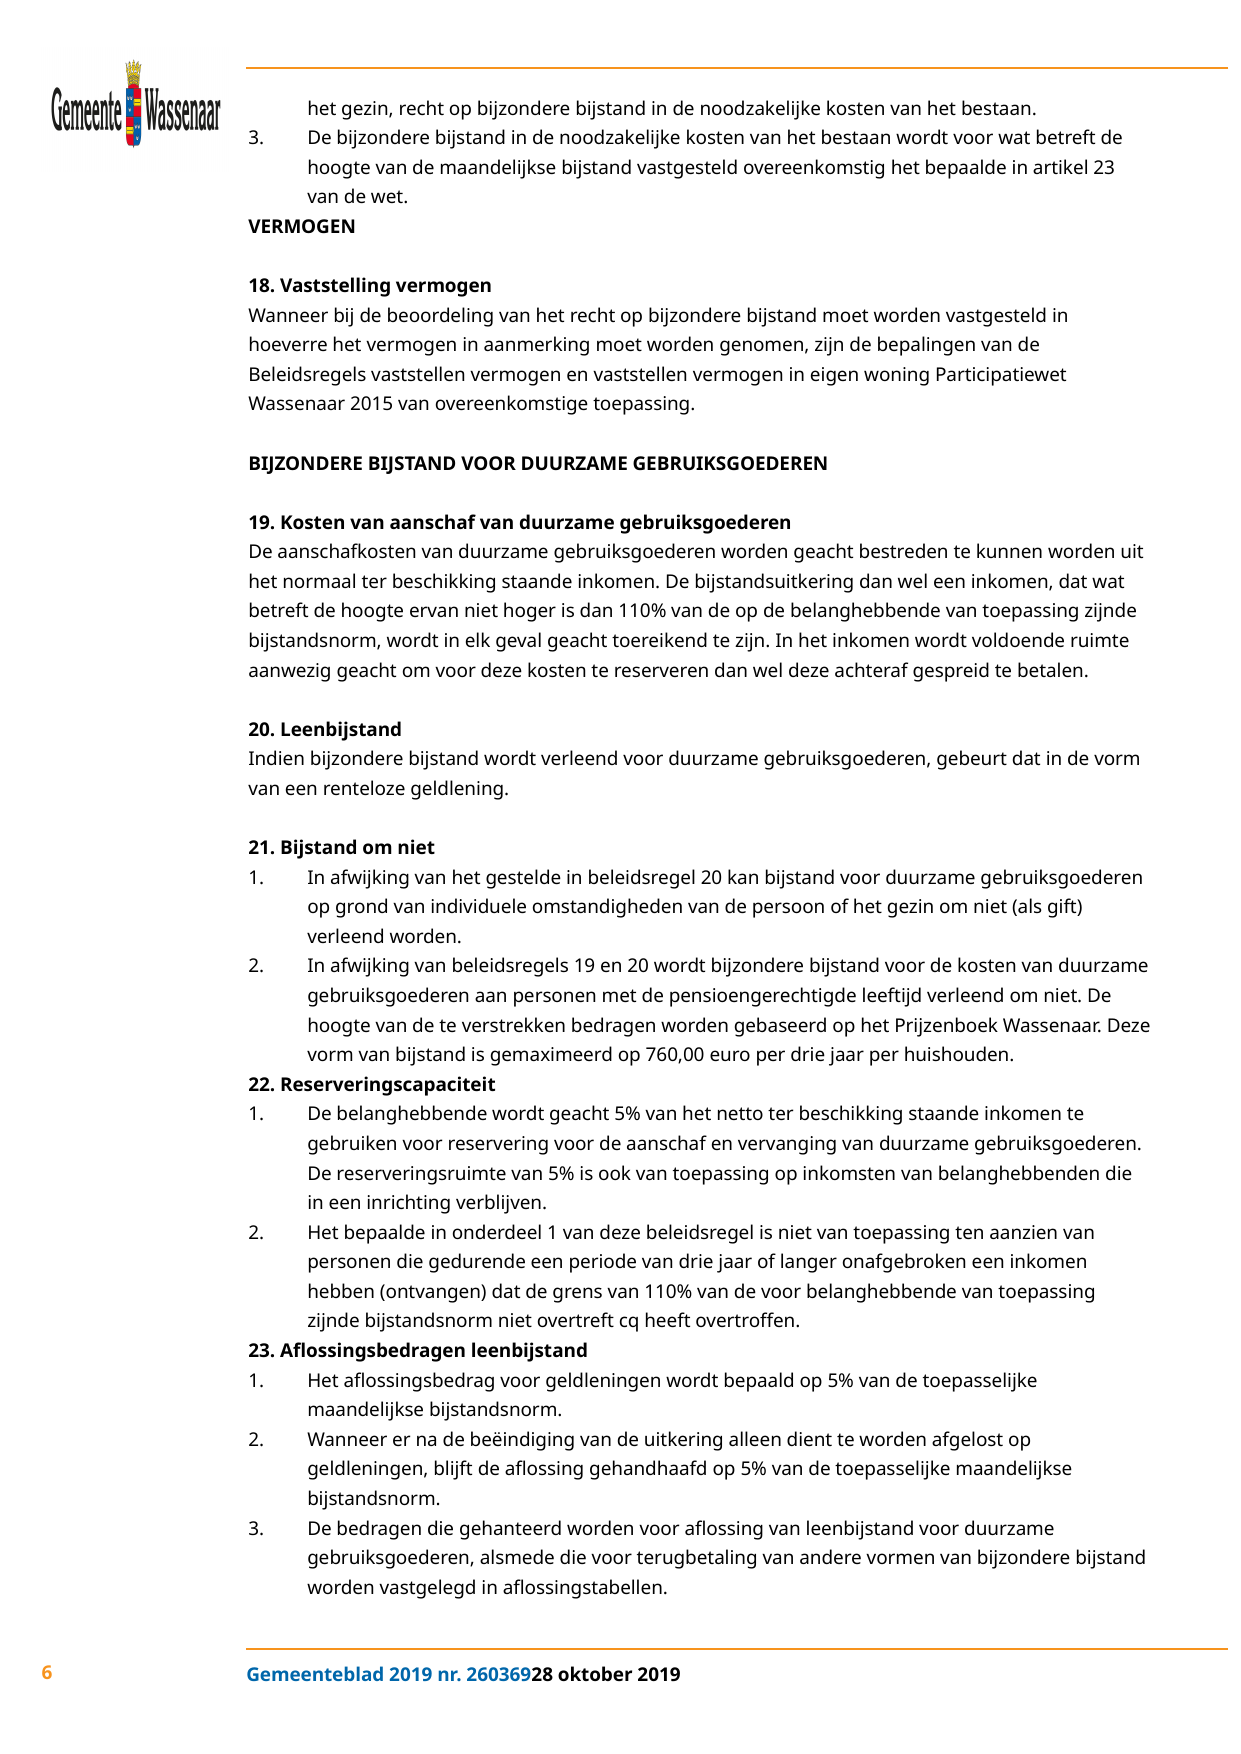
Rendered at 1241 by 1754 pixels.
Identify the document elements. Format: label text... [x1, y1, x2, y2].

text 21. Bijstand om niet [248, 834, 1152, 860]
list het gezin, recht op bijzondere bijstand in de noodzakelijke kosten van het bestaan. [248, 95, 1152, 121]
list De bedragen die gehanteerd worden voor aflossing van leenbijstand voor duurzame gebruiksgoederen, alsmede die voor terugbetaling van andere vormen van bijzondere bijstand worden vastgelegd in aflossingstabellen. [248, 1515, 1152, 1600]
text De aanschafkosten van duurzame gebruiksgoederen worden geacht bestreden te kunnen worden uit het normaal ter beschikking staande inkomen. De bijstandsuitkering dan wel een inkomen, dat wat betreft de hoogte ervan niet hoger is dan 110% van de op de belanghebbende van toepassing zijnde bijstandsnorm, wordt in elk geval geacht toereikend te zijn. In het inkomen wordt voldoende ruimte aanwezig geacht om voor deze kosten te reserveren dan wel deze achteraf gespreid te betalen. [248, 538, 1152, 683]
text 23. Aflossingsbedragen leenbijstand [248, 1337, 1152, 1363]
text 18. Vaststelling vermogen [248, 272, 1152, 298]
text 22. Reserveringscapaciteit [248, 1071, 1152, 1097]
text Indien bijzondere bijstand wordt verleend voor duurzame gebruiksgoederen, gebeurt dat in de vorm van een renteloze geldlening. [248, 746, 1152, 801]
list In afwijking van beleidsregels 19 en 20 wordt bijzondere bijstand voor de kosten van duurzame gebruiksgoederen aan personen met de pensioengerechtigde leeftijd verleend om niet. De hoogte van de te verstrekken bedragen worden gebaseerd op het Prijzenboek Wassenaar. Deze vorm van bijstand is gemaximeerd op 760,00 euro per drie jaar per huishouden. [248, 953, 1152, 1067]
list In afwijking van het gestelde in beleidsregel 20 kan bijstand voor duurzame gebruiksgoederen op grond van individuele omstandigheden van de persoon of het gezin om niet (als gift) verleend worden. [248, 864, 1152, 949]
list Het aflossingsbedrag voor geldleningen wordt bepaald op 5% van de toepasselijke maandelijkse bijstandsnorm. [248, 1367, 1152, 1422]
list De bijzondere bijstand in de noodzakelijke kosten van het bestaan wordt voor wat betreft de hoogte van de maandelijkse bijstand vastgesteld overeenkomstig het bepaalde in artikel 23 van de wet. [248, 124, 1152, 209]
list Het bepaalde in onderdeel 1 van deze beleidsregel is niet van toepassing ten aanzien van personen die gedurende een periode van drie jaar of langer onafgebroken een inkomen hebben (ontvangen) dat de grens van 110% van de voor belanghebbende van toepassing zijnde bijstandsnorm niet overtreft cq heeft overtroffen. [248, 1219, 1152, 1333]
picture [41, 47, 231, 172]
text 20. Leenbijstand [248, 716, 1152, 742]
text Wanneer bij de beoordeling van het recht op bijzondere bijstand moet worden vastgesteld in hoeverre het vermogen in aanmerking moet worden genomen, zijn de bepalingen van de Beleidsregels vaststellen vermogen en vaststellen vermogen in eigen woning Participatiewet Wassenaar 2015 van overeenkomstige toepassing. [248, 302, 1152, 416]
list De belanghebbende wordt geacht 5% van het netto ter beschikking staande inkomen te gebruiken voor reservering voor de aanschaf en vervanging van duurzame gebruiksgoederen. De reserveringsruimte van 5% is ook van toepassing op inkomsten van belanghebbenden die in een inrichting verblijven. [248, 1101, 1152, 1215]
text VERMOGEN [248, 213, 1152, 239]
list Wanneer er na de beëindiging van de uitkering alleen dient te worden afgelost op geldleningen, blijft de aflossing gehandhaafd op 5% van de toepasselijke maandelijkse bijstandsnorm. [248, 1426, 1152, 1511]
text BIJZONDERE BIJSTAND VOOR DUURZAME GEBRUIKSGOEDEREN [248, 450, 1152, 476]
text 19. Kosten van aanschaf van duurzame gebruiksgoederen [248, 509, 1152, 535]
